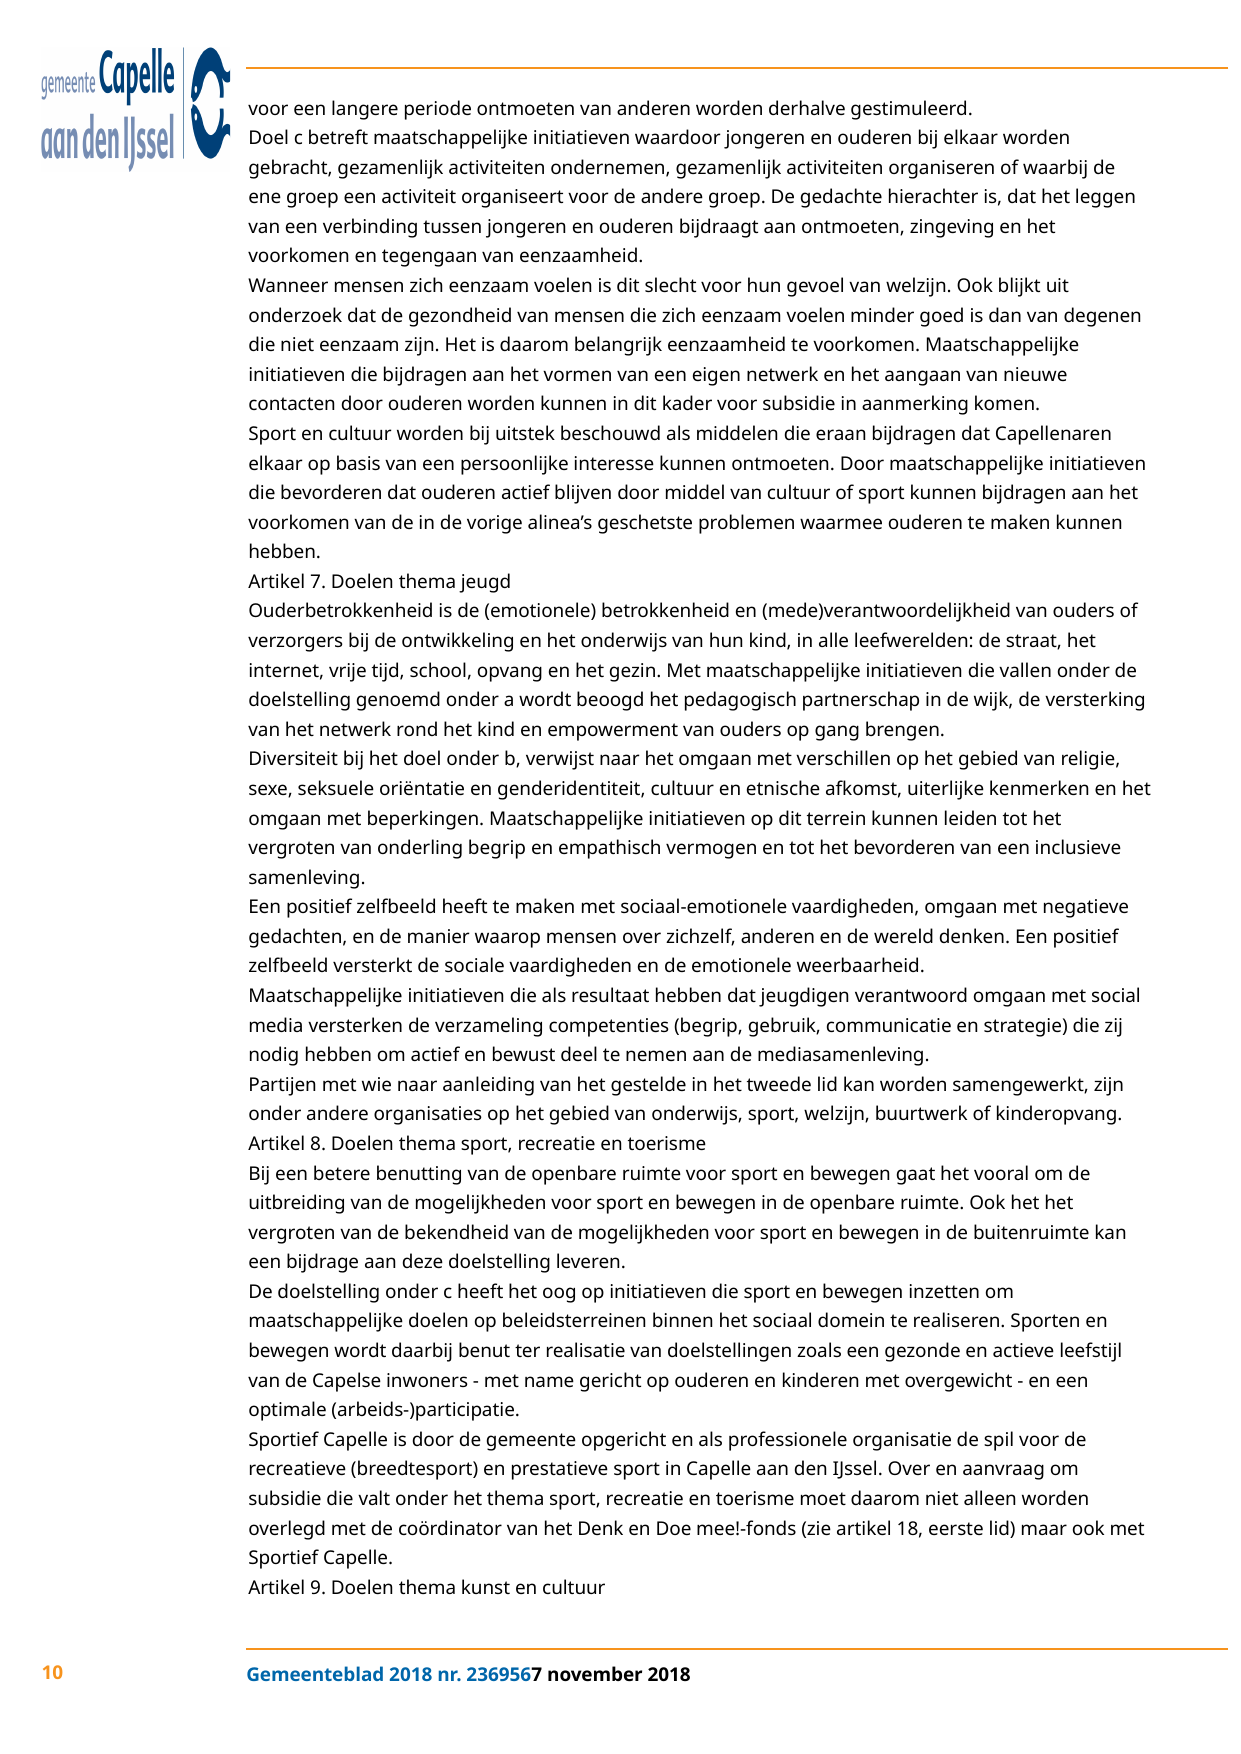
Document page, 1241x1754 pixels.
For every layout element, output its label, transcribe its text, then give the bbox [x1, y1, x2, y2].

text Ouderbetrokkenheid is de (emotionele) betrokkenheid en (mede)verantwoordelijkheid van ouders of verzorgers bij de ontwikkeling en het onderwijs van hun kind, in alle leefwerelden: de straat, het internet, vrije tijd, school, opvang en het gezin. Met maatschappelijke initiatieven die vallen onder de doelstelling genoemd onder a wordt beoogd het pedagogisch partnerschap in de wijk, de versterking van het netwerk rond het kind en empowerment van ouders op gang brengen. [248, 598, 1152, 742]
picture [41, 47, 231, 172]
text Sportief Capelle is door de gemeente opgericht en als professionele organisatie de spil voor de recreatieve (breedtesport) en prestatieve sport in Capelle aan den IJssel. Over en aanvraag om subsidie die valt onder het thema sport, recreatie en toerisme moet daarom niet alleen worden overlegd met de coördinator van het Denk en Doe mee!-fonds (zie artikel 18, eerste lid) maar ook met Sportief Capelle. [248, 1426, 1152, 1570]
text Artikel 7. Doelen thema jeugd [248, 568, 1152, 594]
text voor een langere periode ontmoeten van anderen worden derhalve gestimuleerd. [248, 95, 1152, 121]
text Wanneer mensen zich eenzaam voelen is dit slecht voor hun gevoel van welzijn. Ook blijkt uit onderzoek dat de gezondheid van mensen die zich eenzaam voelen minder goed is dan van degenen die niet eenzaam zijn. Het is daarom belangrijk eenzaamheid te voorkomen. Maatschappelijke initiatieven die bijdragen aan het vormen van een eigen netwerk en het aangaan van nieuwe contacten door ouderen worden kunnen in dit kader voor subsidie in aanmerking komen. [248, 272, 1152, 416]
text Sport en cultuur worden bij uitstek beschouwd als middelen die eraan bijdragen dat Capellenaren elkaar op basis van een persoonlijke interesse kunnen ontmoeten. Door maatschappelijke initiatieven die bevorderen dat ouderen actief blijven door middel van cultuur of sport kunnen bijdragen aan het voorkomen van de in de vorige alinea’s geschetste problemen waarmee ouderen te maken kunnen hebben. [248, 420, 1152, 564]
text Artikel 8. Doelen thema sport, recreatie en toerisme [248, 1130, 1152, 1156]
text Bij een betere benutting van de openbare ruimte voor sport en bewegen gaat het vooral om de uitbreiding van de mogelijkheden voor sport en bewegen in de openbare ruimte. Ook het het vergroten van de bekendheid van de mogelijkheden voor sport en bewegen in de buitenruimte kan een bijdrage aan deze doelstelling leveren. [248, 1160, 1152, 1274]
text Een positief zelfbeeld heeft te maken met sociaal-emotionele vaardigheden, omgaan met negatieve gedachten, en de manier waarop mensen over zichzelf, anderen en de wereld denken. Een positief zelfbeeld versterkt de sociale vaardigheden en de emotionele weerbaarheid. [248, 893, 1152, 978]
text De doelstelling onder c heeft het oog op initiatieven die sport en bewegen inzetten om maatschappelijke doelen op beleidsterreinen binnen het sociaal domein te realiseren. Sporten en bewegen wordt daarbij benut ter realisatie van doelstellingen zoals een gezonde en actieve leefstijl van de Capelse inwoners - met name gericht op ouderen en kinderen met overgewicht - en een optimale (arbeids-)participatie. [248, 1278, 1152, 1422]
text Diversiteit bij het doel onder b, verwijst naar het omgaan met verschillen op het gebied van religie, sexe, seksuele oriëntatie en genderidentiteit, cultuur en etnische afkomst, uiterlijke kenmerken en het omgaan met beperkingen. Maatschappelijke initiatieven op dit terrein kunnen leiden tot het vergroten van onderling begrip en empathisch vermogen en tot het bevorderen van een inclusieve samenleving. [248, 746, 1152, 890]
text Maatschappelijke initiatieven die als resultaat hebben dat jeugdigen verantwoord omgaan met social media versterken de verzameling competenties (begrip, gebruik, communicatie en strategie) die zij nodig hebben om actief en bewust deel te nemen aan de mediasamenleving. [248, 982, 1152, 1067]
text Artikel 9. Doelen thema kunst en cultuur [248, 1574, 1152, 1600]
text Partijen met wie naar aanleiding van het gestelde in het tweede lid kan worden samengewerkt, zijn onder andere organisaties op het gebied van onderwijs, sport, welzijn, buurtwerk of kinderopvang. [248, 1071, 1152, 1126]
text Doel c betreft maatschappelijke initiatieven waardoor jongeren en ouderen bij elkaar worden gebracht, gezamenlijk activiteiten ondernemen, gezamenlijk activiteiten organiseren of waarbij de ene groep een activiteit organiseert voor de andere groep. De gedachte hierachter is, dat het leggen van een verbinding tussen jongeren en ouderen bijdraagt aan ontmoeten, zingeving en het voorkomen en tegengaan van eenzaamheid. [248, 124, 1152, 268]
